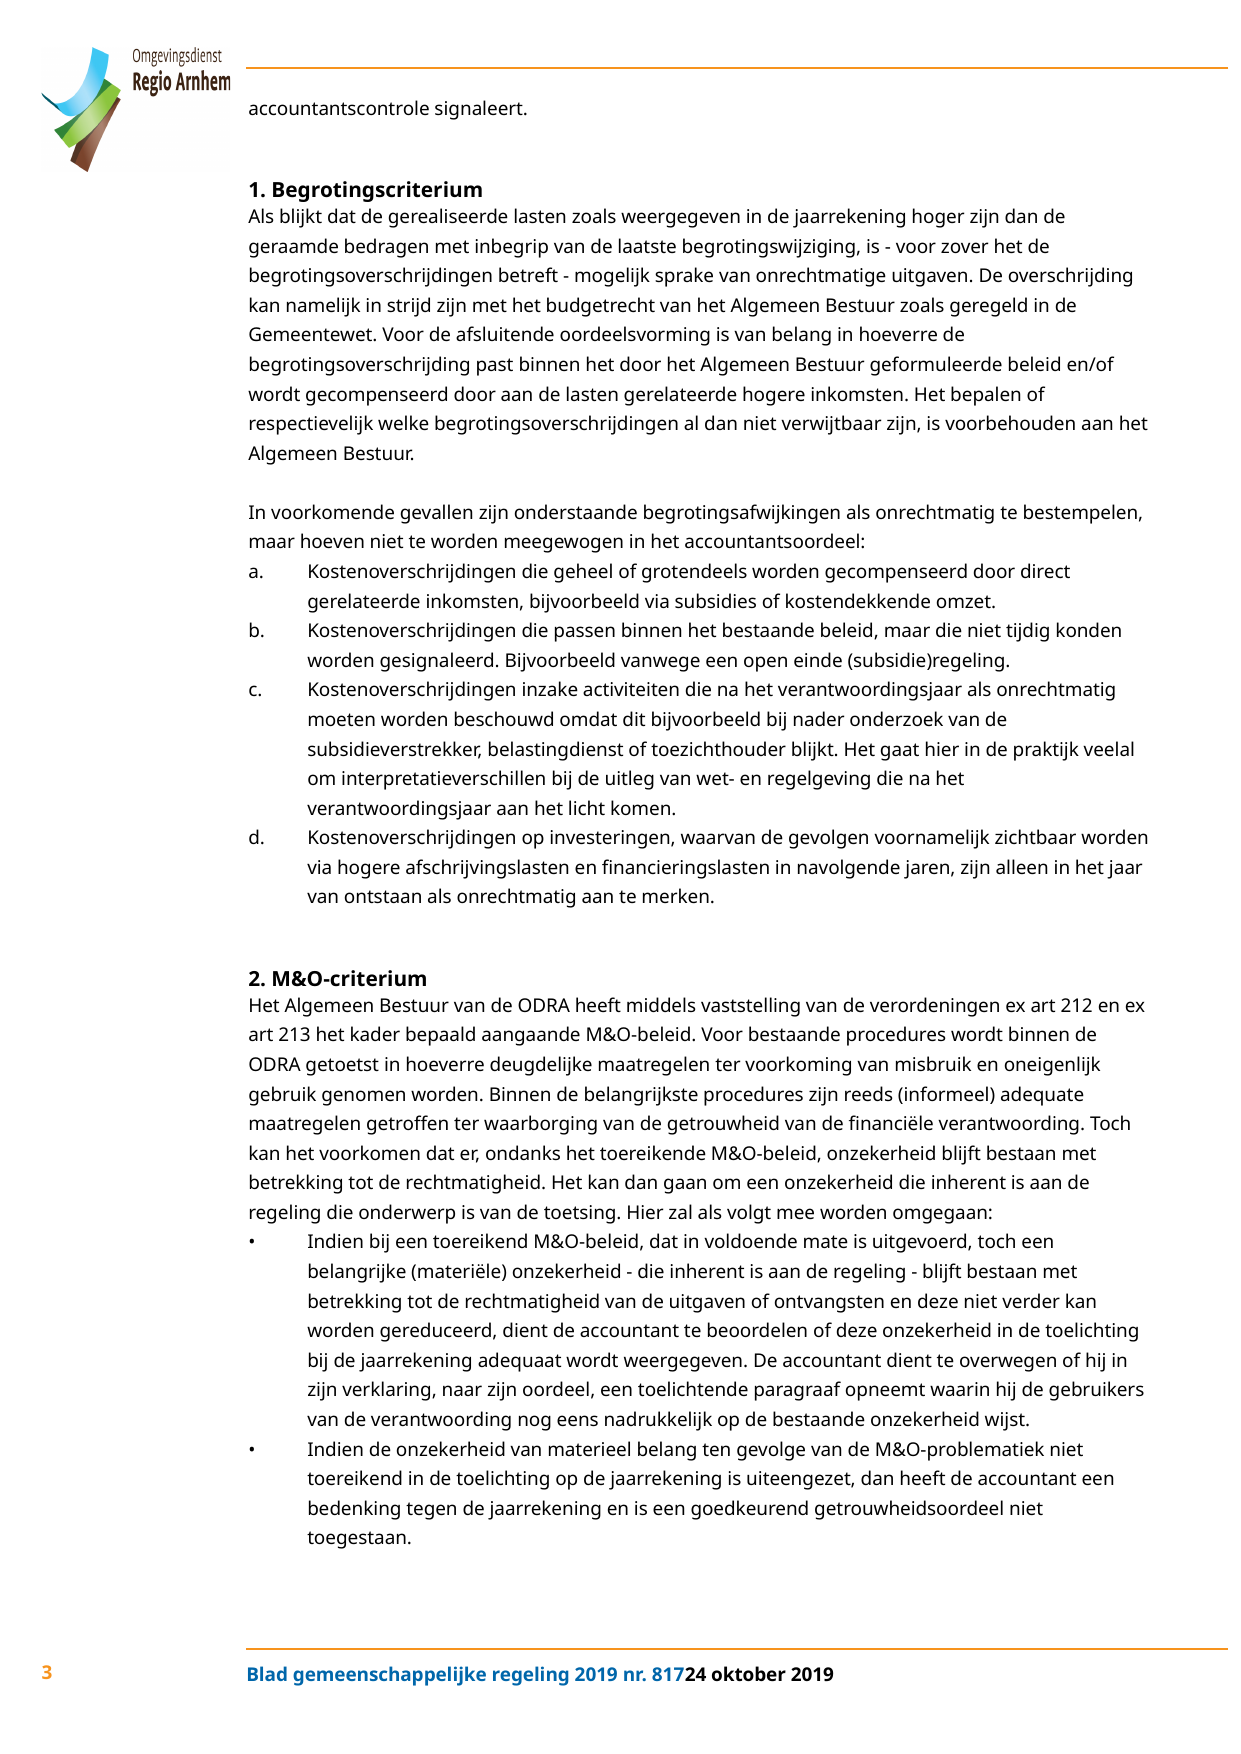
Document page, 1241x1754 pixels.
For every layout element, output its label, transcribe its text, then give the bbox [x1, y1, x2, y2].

text Het Algemeen Bestuur van de ODRA heeft middels vaststelling van de verordeningen ex art 212 en ex art 213 het kader bepaald aangaande M&O-beleid. Voor bestaande procedures wordt binnen de ODRA getoetst in hoeverre deugdelijke maatregelen ter voorkoming van misbruik en oneigenlijk gebruik genomen worden. Binnen de belangrijkste procedures zijn reeds (informeel) adequate maatregelen getroffen ter waarborging van de getrouwheid van de financiële verantwoording. Toch kan het voorkomen dat er, ondanks het toereikende M&O-beleid, onzekerheid blijft bestaan met betrekking tot de rechtmatigheid. Het kan dan gaan om een onzekerheid die inherent is aan de regeling die onderwerp is van de toetsing. Hier zal als volgt mee worden omgegaan: [248, 992, 1152, 1225]
text Als blijkt dat de gerealiseerde lasten zoals weergegeven in de jaarrekening hoger zijn dan de geraamde bedragen met inbegrip van de laatste begrotingswijziging, is - voor zover het de begrotingsoverschrijdingen betreft - mogelijk sprake van onrechtmatige uitgaven. De overschrijding kan namelijk in strijd zijn met het budgetrecht van het Algemeen Bestuur zoals geregeld in de Gemeentewet. Voor de afsluitende oordeelsvorming is van belang in hoeverre de begrotingsoverschrijding past binnen het door het Algemeen Bestuur geformuleerde beleid en/of wordt gecompenseerd door aan de lasten gerelateerde hogere inkomsten. Het bepalen of respectievelijk welke begrotingsoverschrijdingen al dan niet verwijtbaar zijn, is voorbehouden aan het Algemeen Bestuur. [248, 203, 1152, 466]
list Indien bij een toereikend M&O-beleid, dat in voldoende mate is uitgevoerd, toch een belangrijke (materiële) onzekerheid - die inherent is aan de regeling - blijft bestaan met betrekking tot de rechtmatigheid van de uitgaven of ontvangsten en deze niet verder kan worden gereduceerd, dient de accountant te beoordelen of deze onzekerheid in de toelichting bij de jaarrekening adequaat wordt weergegeven. De accountant dient te overwegen of hij in zijn verklaring, naar zijn oordeel, een toelichtende paragraaf opneemt waarin hij de gebruikers van de verantwoording nog eens nadrukkelijk op de bestaande onzekerheid wijst. [248, 1229, 1152, 1432]
text accountantscontrole signaleert. [248, 95, 1152, 121]
list Kostenoverschrijdingen op investeringen, waarvan de gevolgen voornamelijk zichtbaar worden via hogere afschrijvingslasten en financieringslasten in navolgende jaren, zijn alleen in het jaar van ontstaan als onrechtmatig aan te merken. [248, 824, 1152, 909]
picture [41, 47, 231, 172]
list Kostenoverschrijdingen die geheel of grotendeels worden gecompenseerd door direct gerelateerde inkomsten, bijvoorbeeld via subsidies of kostendekkende omzet. [248, 558, 1152, 613]
list Indien de onzekerheid van materieel belang ten gevolge van de M&O-problematiek niet toereikend in de toelichting op de jaarrekening is uiteengezet, dan heeft de accountant een bedenking tegen de jaarrekening en is een goedkeurend getrouwheidsoordeel niet toegestaan. [248, 1436, 1152, 1550]
text 1. Begrotingscriterium [248, 175, 1152, 203]
text 2. M&O-criterium [248, 964, 1152, 992]
text In voorkomende gevallen zijn onderstaande begrotingsafwijkingen als onrechtmatig te bestempelen, maar hoeven niet te worden meegewogen in het accountantsoordeel: [248, 499, 1152, 554]
list Kostenoverschrijdingen die passen binnen het bestaande beleid, maar die niet tijdig konden worden gesignaleerd. Bijvoorbeeld vanwege een open einde (subsidie)regeling. [248, 617, 1152, 673]
list Kostenoverschrijdingen inzake activiteiten die na het verantwoordingsjaar als onrechtmatig moeten worden beschouwd omdat dit bijvoorbeeld bij nader onderzoek van de subsidieverstrekker, belastingdienst of toezichthouder blijkt. Het gaat hier in de praktijk veelal om interpretatieverschillen bij de uitleg van wet- en regelgeving die na het verantwoordingsjaar aan het licht komen. [248, 677, 1152, 821]
